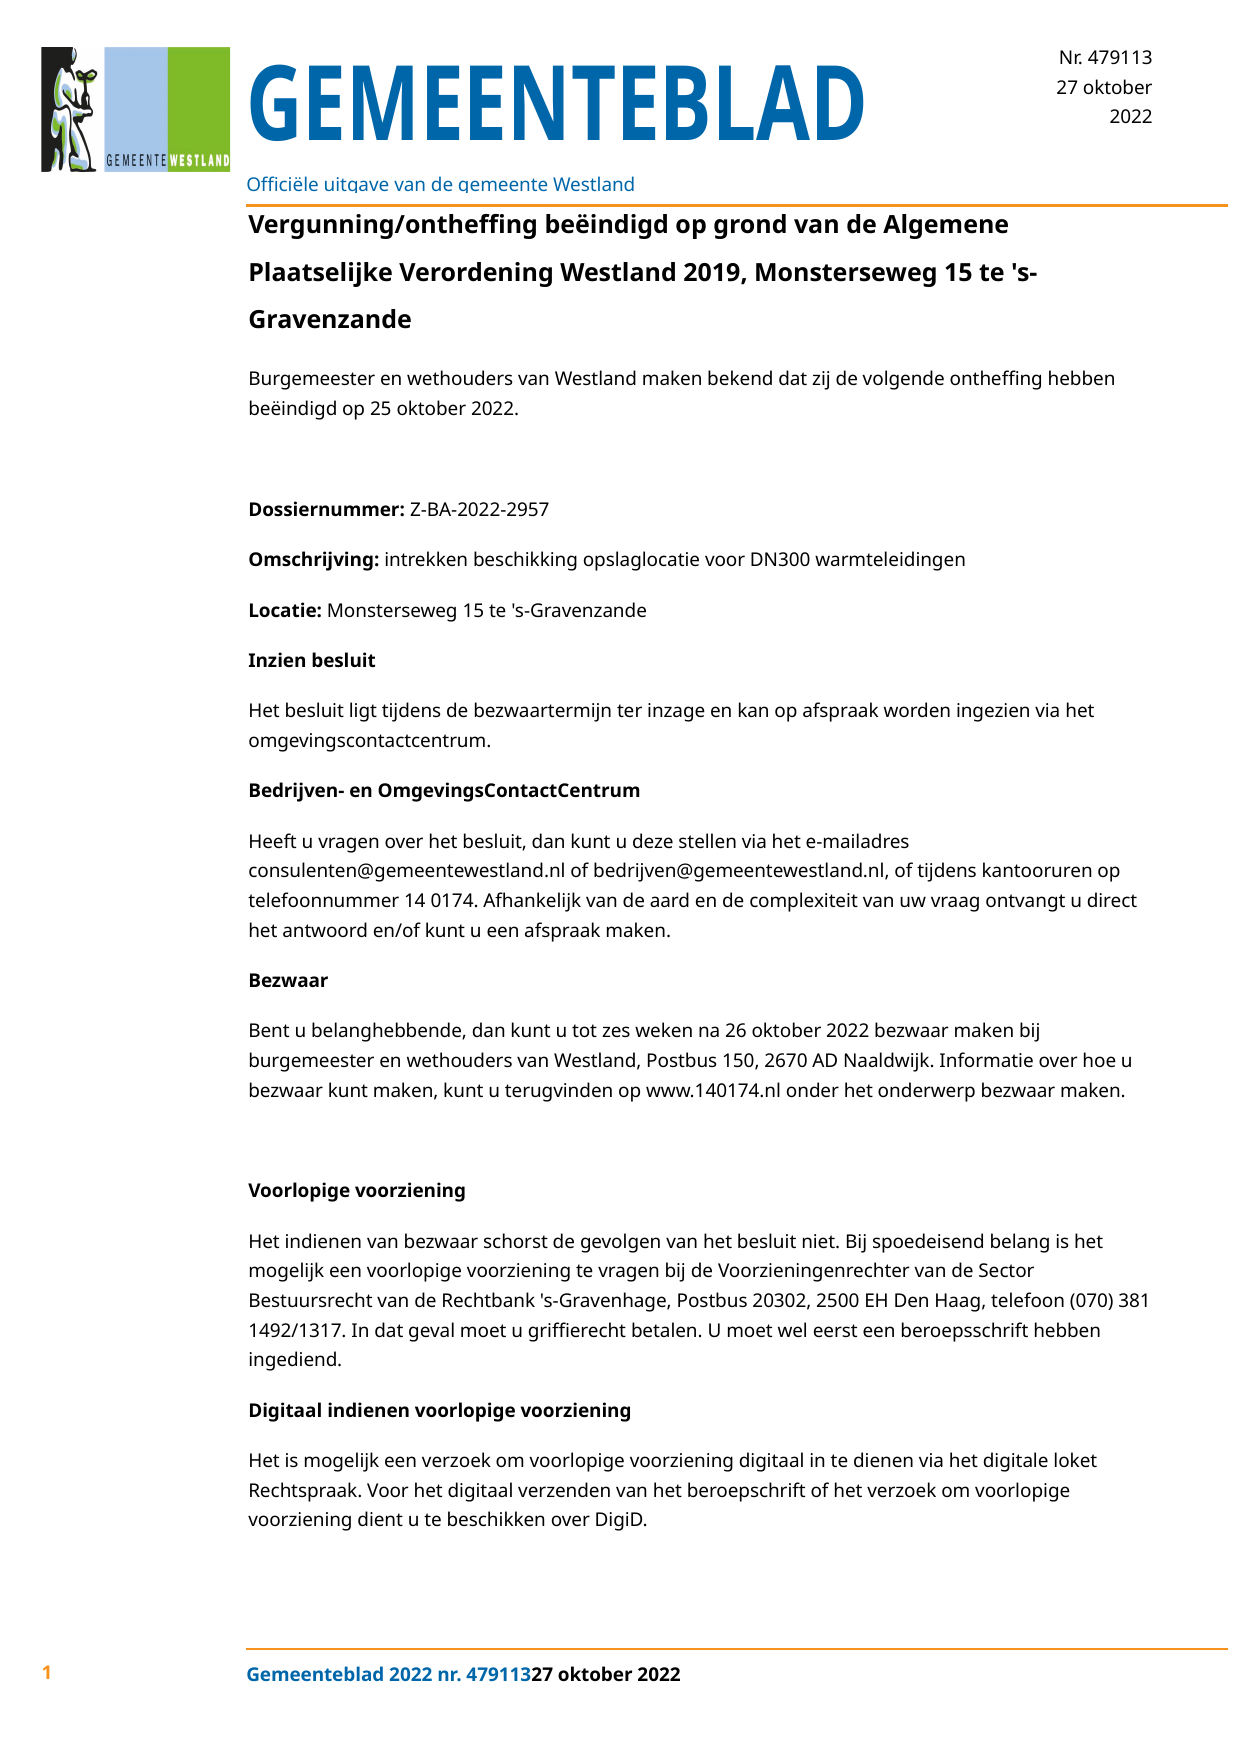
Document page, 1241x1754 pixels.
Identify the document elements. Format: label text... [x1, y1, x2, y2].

text Het indienen van bezwaar schorst de gevolgen van het besluit niet. Bij spoedeisend belang is het mogelijk een voorlopige voorziening te vragen bij de Voorzieningenrechter van de Sector Bestuursrecht van de Rechtbank 's-Gravenhage, Postbus 20302, 2500 EH Den Haag, telefoon (070) 381 1492/1317. In dat geval moet u griffierecht betalen. U moet wel eerst een beroepsschrift hebben ingediend. [248, 1228, 1152, 1372]
text Het besluit ligt tijdens de bezwaartermijn ter inzage en kan op afspraak worden ingezien via het omgevingscontactcentrum. [248, 698, 1152, 753]
text Digitaal indienen voorlopige voorziening [248, 1397, 1152, 1422]
text Inzien besluit [248, 647, 1152, 673]
text Heeft u vragen over het besluit, dan kunt u deze stellen via het e-mailadres consulenten@gemeentewestland.nl of bedrijven@gemeentewestland.nl, of tijdens kantooruren op telefoonnummer 14 0174. Afhankelijk van de aard en de complexiteit van uw vraag ontvangt u direct het antwoord en/of kunt u een afspraak maken. [248, 828, 1152, 942]
text Omschrijving: intrekken beschikking opslaglocatie voor DN300 warmteleidingen [248, 546, 1152, 572]
text Bezwaar [248, 967, 1152, 993]
text Voorlopige voorziening [248, 1178, 1152, 1203]
text Bent u belanghebbende, dan kunt u tot zes weken na 26 oktober 2022 bezwaar maken bij burgemeester en wethouders van Westland, Postbus 150, 2670 AD Naaldwijk. Informatie over hoe u bezwaar kunt maken, kunt u terugvinden op www.140174.nl onder het onderwerp bezwaar maken. [248, 1018, 1152, 1102]
text Locatie: Monsterseweg 15 te 's-Gravenzande [248, 597, 1152, 622]
picture [41, 47, 231, 172]
text Het is mogelijk een verzoek om voorlopige voorziening digitaal in te dienen via het digitale loket Rechtspraak. Voor het digitaal verzenden van het beroepschrift of het verzoek om voorlopige voorziening dient u te beschikken over DigiD. [248, 1447, 1152, 1532]
text Burgemeester en wethouders van Westland maken bekend dat zij de volgende ontheffing hebben beëindigd op 25 oktober 2022. [248, 366, 1152, 421]
text Bedrijven- en OmgevingsContactCentrum [248, 778, 1152, 803]
text Vergunning/ontheffing beëindigd op grond van de Algemene Plaatselijke Verordening Westland 2019, Monsterseweg 15 te 's-Gravenzande [248, 207, 1152, 336]
text Dossiernummer: Z-BA-2022-2957 [248, 496, 1152, 522]
